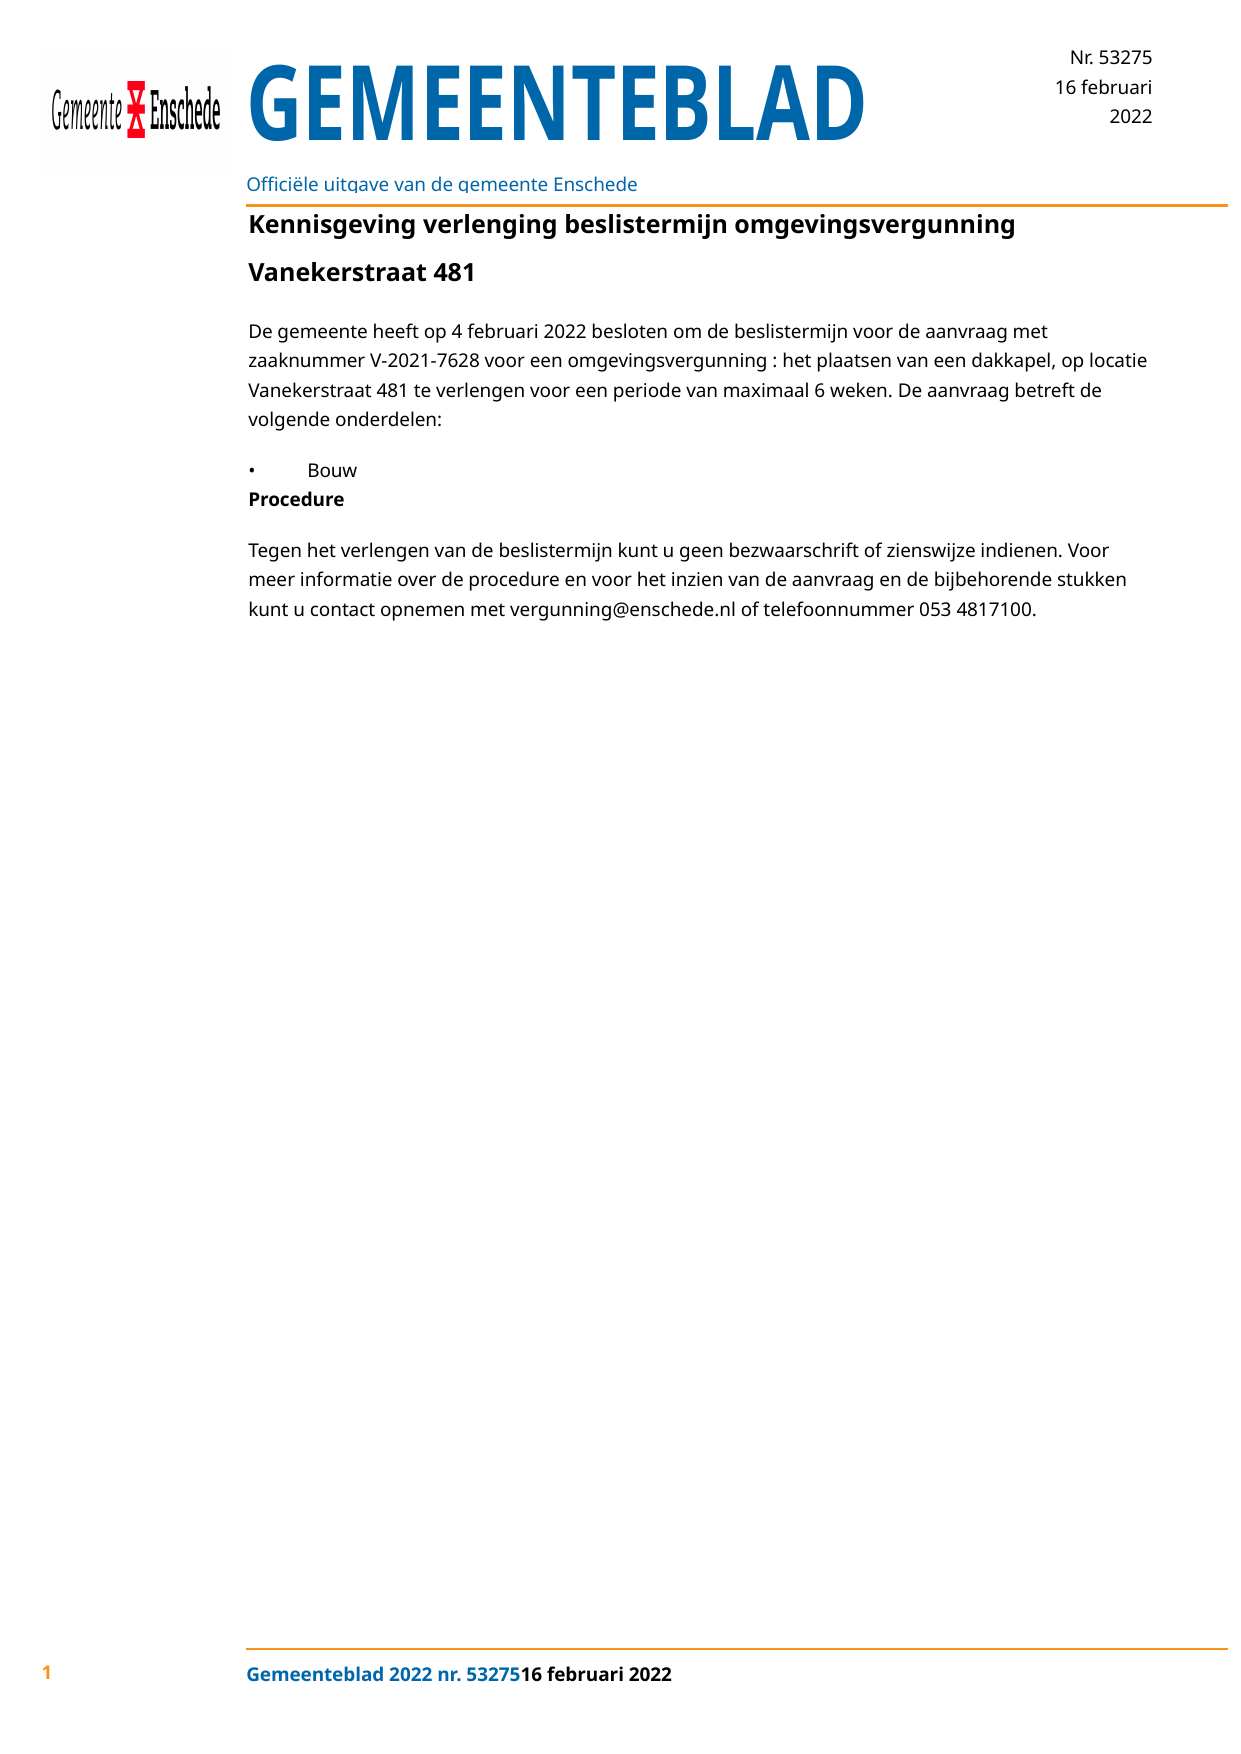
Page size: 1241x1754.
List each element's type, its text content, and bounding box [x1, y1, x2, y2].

text De gemeente heeft op 4 februari 2022 besloten om de beslistermijn voor de aanvraag met zaaknummer V-2021-7628 voor een omgevingsvergunning : het plaatsen van een dakkapel, op locatie Vanekerstraat 481 te verlengen voor een periode van maximaal 6 weken. De aanvraag betreft de volgende onderdelen: [248, 318, 1152, 432]
text Tegen het verlengen van de beslistermijn kunt u geen bezwaarschrift of zienswijze indienen. Voor meer informatie over de procedure en voor het inzien van de aanvraag en de bijbehorende stukken kunt u contact opnemen met vergunning@enschede.nl of telefoonnummer 053 4817100. [248, 537, 1152, 622]
text Procedure [248, 487, 1152, 512]
list Bouw [248, 457, 1152, 483]
text Kennisgeving verlenging beslistermijn omgevingsvergunning Vanekerstraat 481 [248, 207, 1152, 288]
picture [41, 47, 231, 172]
